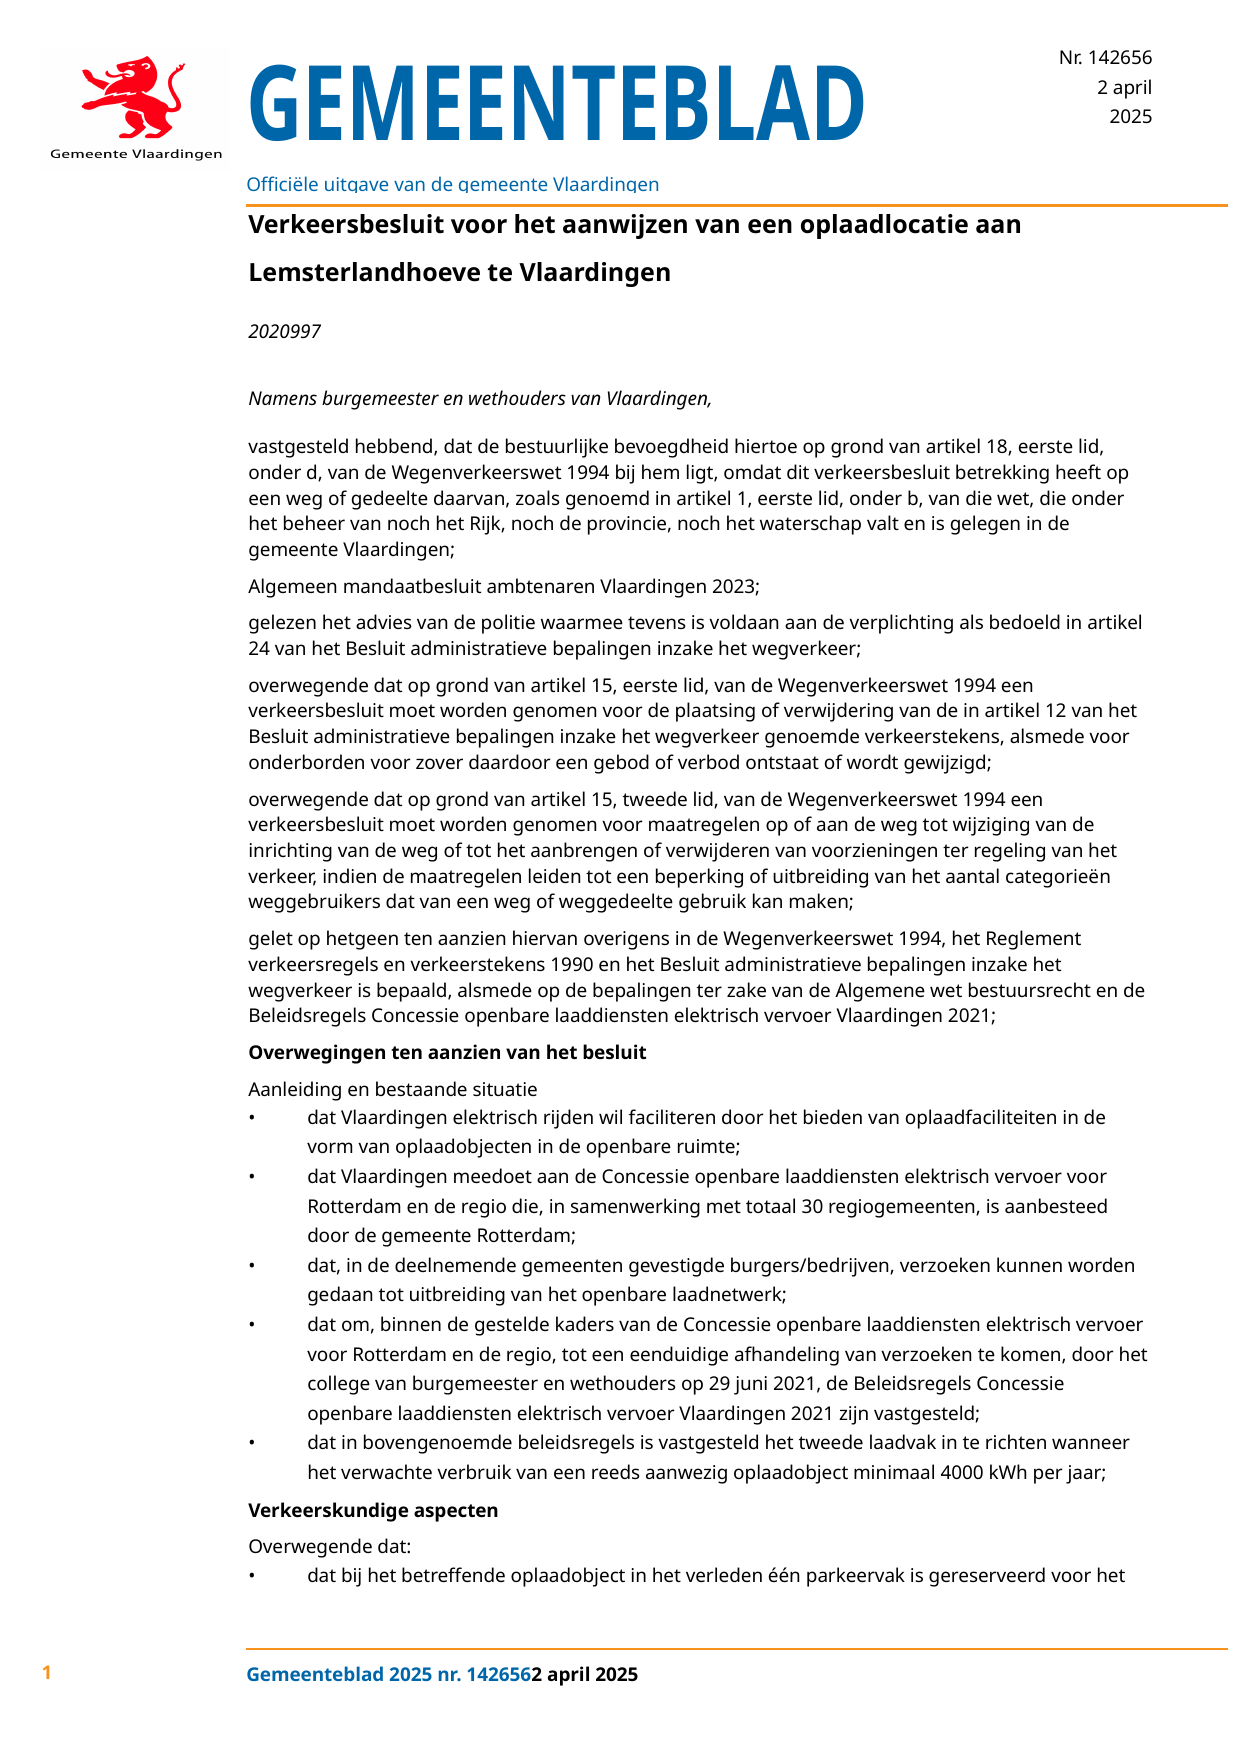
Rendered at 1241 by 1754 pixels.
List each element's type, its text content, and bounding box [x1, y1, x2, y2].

text overwegende dat op grond van artikel 15, tweede lid, van de Wegenverkeerswet 1994 een verkeersbesluit moet worden genomen voor maatregelen op of aan de weg tot wijziging van de inrichting van de weg of tot het aanbrengen of verwijderen van voorzieningen ter regeling van het verkeer, indien de maatregelen leiden tot een beperking of uitbreiding van het aantal categorieën weggebruikers dat van een weg of weggedeelte gebruik kan maken; [248, 786, 1152, 914]
list dat om, binnen de gestelde kaders van de Concessie openbare laaddiensten elektrisch vervoer voor Rotterdam en de regio, tot een eenduidige afhandeling van verzoeken te komen, door het college van burgemeester en wethouders op 29 juni 2021, de Beleidsregels Concessie openbare laaddiensten elektrisch vervoer Vlaardingen 2021 zijn vastgesteld; [248, 1311, 1152, 1426]
text Aanleiding en bestaande situatie [248, 1076, 1152, 1102]
list dat Vlaardingen elektrisch rijden wil faciliteren door het bieden van oplaadfaciliteiten in de vorm van oplaadobjecten in de openbare ruimte; [248, 1104, 1152, 1159]
list dat bij het betreffende oplaadobject in het verleden één parkeervak is gereserveerd voor het [248, 1562, 1152, 1588]
text gelet op hetgeen ten aanzien hiervan overigens in de Wegenverkeerswet 1994, het Reglement verkeersregels en verkeerstekens 1990 en het Besluit administratieve bepalingen inzake het wegverkeer is bepaald, alsmede op de bepalingen ter zake van de Algemene wet bestuursrecht en de Beleidsregels Concessie openbare laaddiensten elektrisch vervoer Vlaardingen 2021; [248, 925, 1152, 1028]
text Overwegingen ten aanzien van het besluit [248, 1039, 1152, 1065]
text vastgesteld hebbend, dat de bestuurlijke bevoegdheid hiertoe op grond van artikel 18, eerste lid, onder d, van de Wegenverkeerswet 1994 bij hem ligt, omdat dit verkeersbesluit betrekking heeft op een weg of gedeelte daarvan, zoals genoemd in artikel 1, eerste lid, onder b, van die wet, die onder het beheer van noch het Rijk, noch de provincie, noch het waterschap valt en is gelegen in de gemeente Vlaardingen; [248, 433, 1152, 562]
text 2020997 [248, 318, 1152, 344]
text overwegende dat op grond van artikel 15, eerste lid, van de Wegenverkeerswet 1994 een verkeersbesluit moet worden genomen voor de plaatsing of verwijdering van de in artikel 12 van het Besluit administratieve bepalingen inzake het wegverkeer genoemde verkeerstekens, alsmede voor onderborden voor zover daardoor een gebod of verbod ontstaat of wordt gewijzigd; [248, 672, 1152, 775]
list dat Vlaardingen meedoet aan de Concessie openbare laaddiensten elektrisch vervoer voor Rotterdam en de regio die, in samenwerking met totaal 30 regiogemeenten, is aanbesteed door de gemeente Rotterdam; [248, 1163, 1152, 1248]
list dat in bovengenoemde beleidsregels is vastgesteld het tweede laadvak in te richten wanneer het verwachte verbruik van een reeds aanwezig oplaadobject minimaal 4000 kWh per jaar; [248, 1429, 1152, 1485]
text Algemeen mandaatbesluit ambtenaren Vlaardingen 2023; [248, 573, 1152, 598]
text Namens burgemeester en wethouders van Vlaardingen, [248, 386, 1152, 411]
text Verkeerskundige aspecten [248, 1497, 1152, 1523]
text Overwegende dat: [248, 1534, 1152, 1559]
picture [41, 47, 231, 172]
list dat, in de deelnemende gemeenten gevestigde burgers/bedrijven, verzoeken kunnen worden gedaan tot uitbreiding van het openbare laadnetwerk; [248, 1252, 1152, 1307]
text Verkeersbesluit voor het aanwijzen van een oplaadlocatie aan Lemsterlandhoeve te Vlaardingen [248, 207, 1152, 288]
text gelezen het advies van de politie waarmee tevens is voldaan aan de verplichting als bedoeld in artikel 24 van het Besluit administratieve bepalingen inzake het wegverkeer; [248, 609, 1152, 661]
